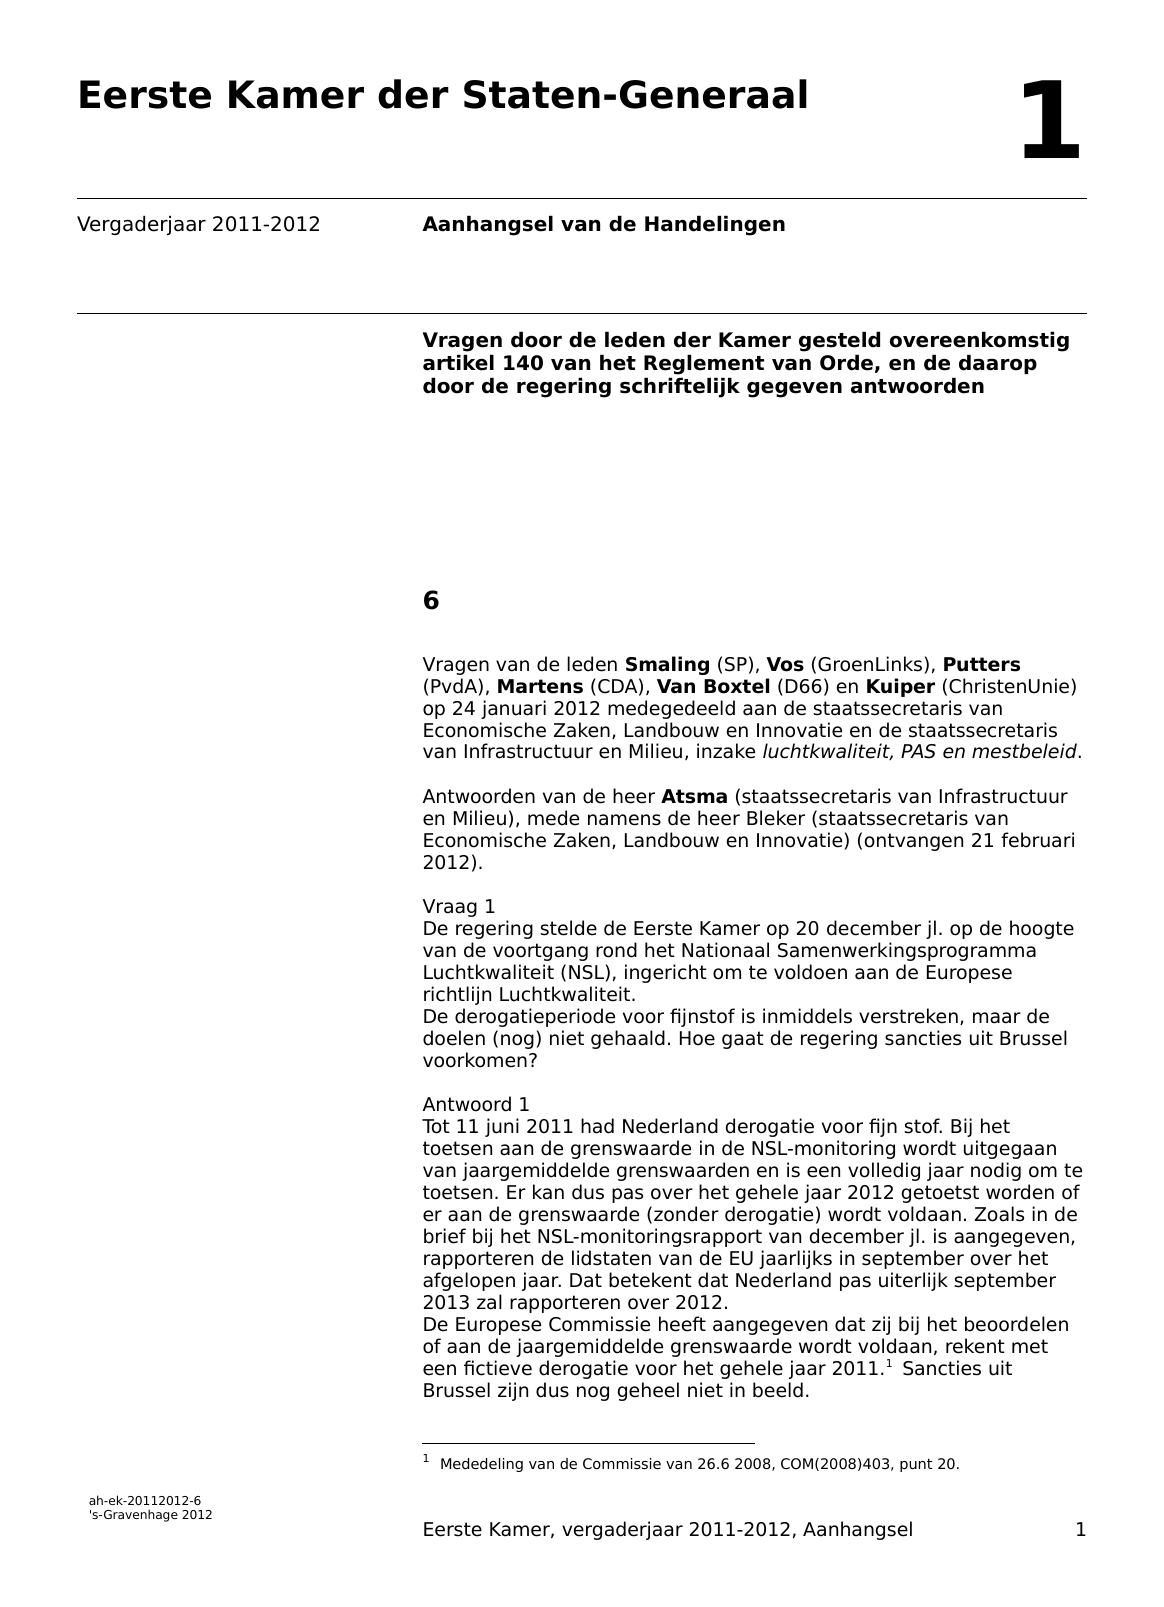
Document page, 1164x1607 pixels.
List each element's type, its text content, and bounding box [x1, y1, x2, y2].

text ah-ek-20112012-6 [88, 1494, 323, 1508]
text Tot 11 juni 2011 had Nederland derogatie voor fijn stof. Bij het toetsen aan de grenswaarde in de NSL-monitoring wordt uitgegaan van jaargemiddelde grenswaarden en is een volledig jaar nodig om te toetsen. Er kan dus pas over het gehele jaar 2012 getoetst worden of er aan de grenswaarde (zonder derogatie) wordt voldaan. Zoals in de brief bij het NSL-monitoringsrapport van december jl. is aangegeven, rapporteren de lidstaten van de EU jaarlijks in september over het afgelopen jaar. Dat betekent dat Nederland pas uiterlijk september 2013 zal rapporteren over 2012. [422, 1116, 1087, 1313]
text 's-Gravenhage 2012 [88, 1508, 323, 1522]
table_header Eerste Kamer der Staten-Generaal [77, 59, 886, 198]
table_cell [77, 314, 422, 398]
text De regering stelde de Eerste Kamer op 20 december jl. op de hoogte van de voortgang rond het Nationaal Samenwerkingsprogramma Luchtkwaliteit (NSL), ingericht om te voldoen aan de Europese richtlijn Luchtkwaliteit. [422, 918, 1087, 1006]
table_cell Vergaderjaar 2011-2012 [77, 199, 422, 313]
text Antwoorden van de heer Atsma (staatssecretaris van Infrastructuur en Milieu), mede namens de heer Bleker (staatssecretaris van Economische Zaken, Landbouw en Innovatie) (ontvangen 21 februari 2012). [422, 786, 1087, 873]
text Vraag 1 [422, 896, 1087, 918]
text 6 [422, 586, 1087, 615]
table_cell Aanhangsel van de Handelingen [422, 199, 1087, 313]
text Vragen van de leden Smaling (SP), Vos (GroenLinks), Putters (PvdA), Martens (CDA), Van Boxtel (D66) en Kuiper (ChristenUnie) op 24 januari 2012 medegedeeld aan de staatssecretaris van Economische Zaken, Landbouw en Innovatie en de staatssecretaris van Infrastructuur en Milieu, inzake luchtkwaliteit, PAS en mestbeleid. [422, 653, 1087, 763]
text Antwoord 1 [422, 1094, 1087, 1116]
table_cell Vragen door de leden der Kamer gesteld overeenkomstig artikel 140 van het Reglement van Orde, en de daarop door de regering schriftelijk gegeven antwoorden [422, 314, 1087, 398]
text Mededeling van de Commissie van 26.6 2008, COM(2008)403, punt 20. [422, 1452, 1087, 1474]
text De derogatieperiode voor fijnstof is inmiddels verstreken, maar de doelen (nog) niet gehaald. Hoe gaat de regering sancties uit Brussel voorkomen? [422, 1006, 1087, 1072]
table_header 1 [886, 59, 1087, 198]
text De Europese Commissie heeft aangegeven dat zij bij het beoordelen of aan de jaargemiddelde grenswaarde wordt voldaan, rekent met een fictieve derogatie voor het gehele jaar 2011. Sancties uit Brussel zijn dus nog geheel niet in beeld. [422, 1313, 1087, 1401]
